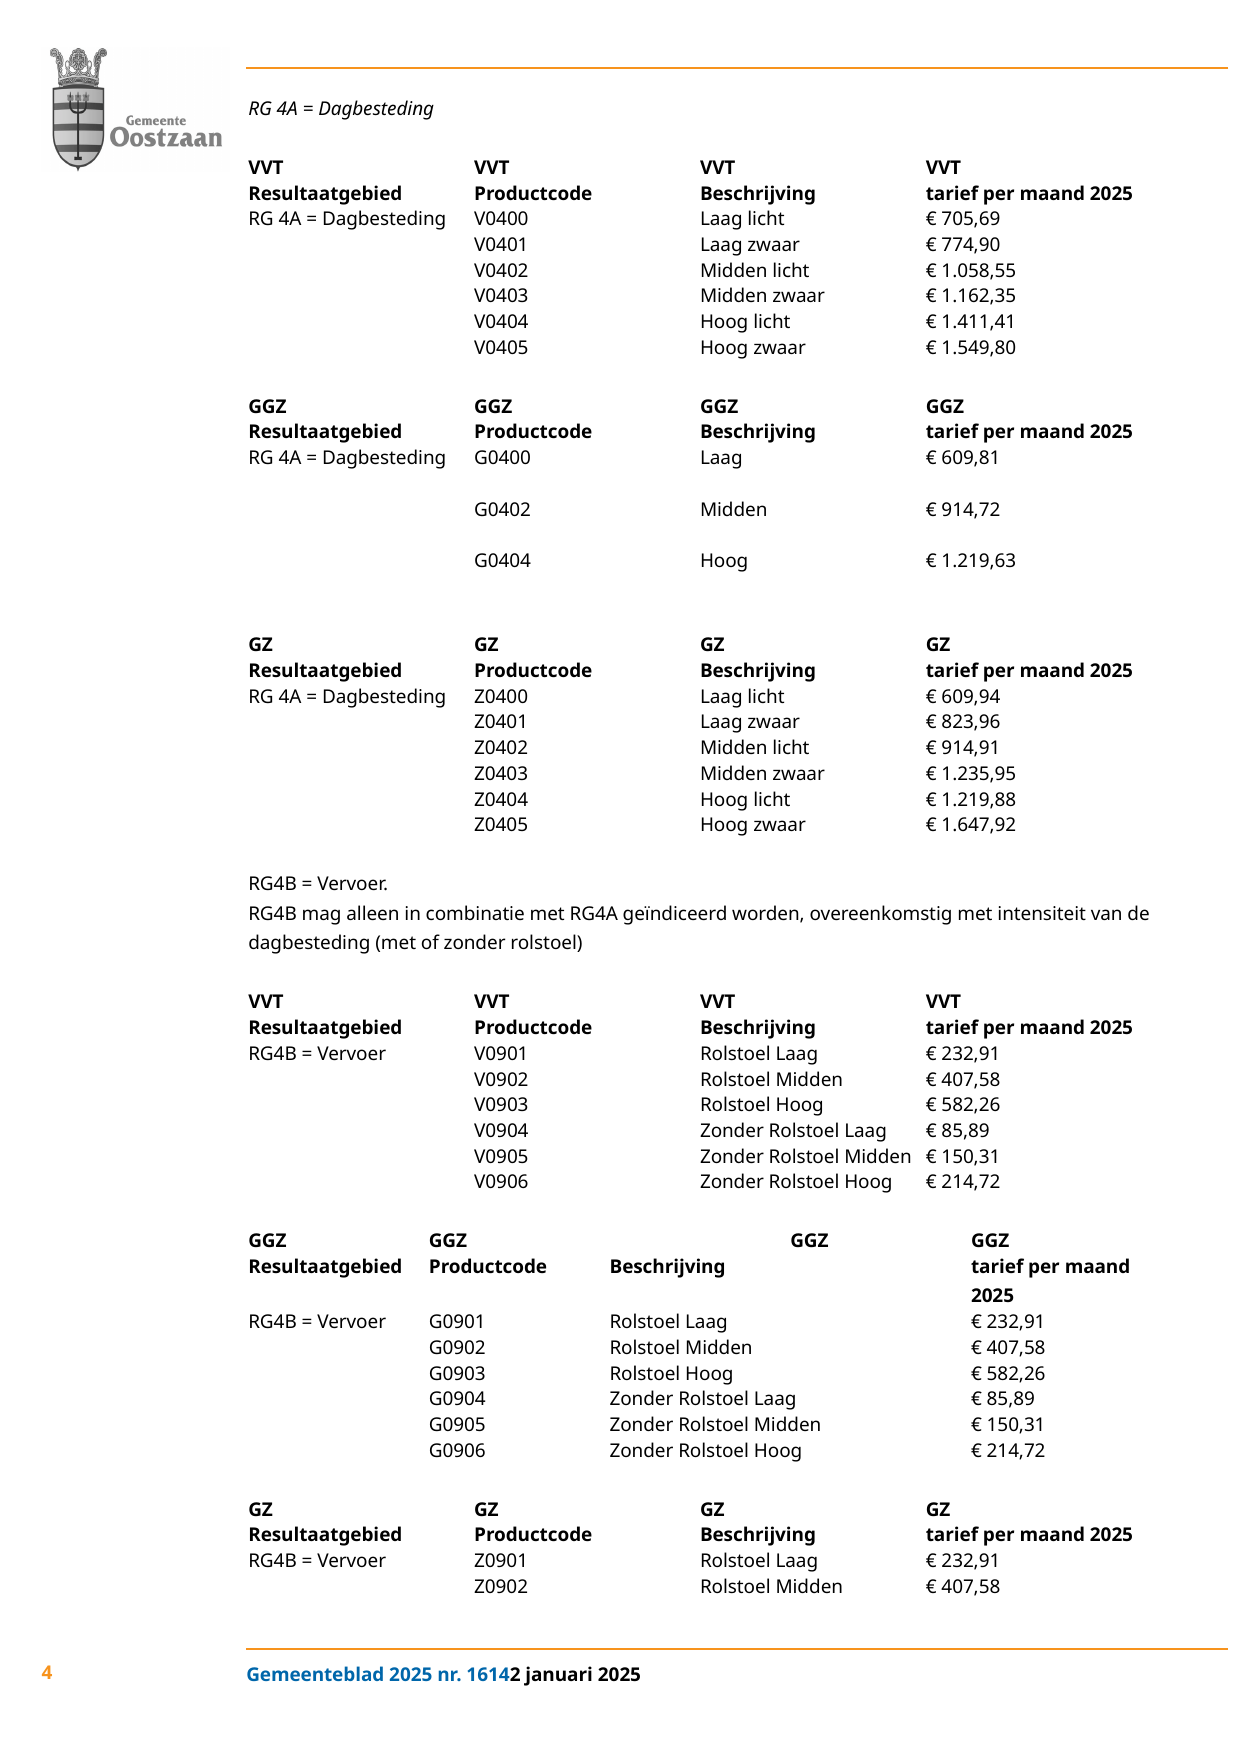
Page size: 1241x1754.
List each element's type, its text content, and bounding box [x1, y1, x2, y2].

table_cell V0401 [474, 231, 700, 257]
table_header GGZ [248, 1228, 429, 1253]
table_cell Rolstoel Laag [700, 1040, 926, 1066]
table_cell Zonder Rolstoel Midden [700, 1143, 926, 1169]
table_cell Beschrijving [700, 657, 926, 683]
text RG4B mag alleen in combinatie met RG4A geïndiceerd worden, overeenkomstig met intensiteit van de dagbesteding (met of zonder rolstoel) [248, 900, 1152, 955]
table_cell Hoog zwaar [700, 334, 926, 360]
table_cell Rolstoel Midden [700, 1066, 926, 1092]
table_cell G0400 [474, 444, 700, 470]
table_header GGZ [926, 393, 1152, 418]
table_cell Zonder Rolstoel Midden [609, 1411, 971, 1437]
table_cell € 85,89 [926, 1117, 1152, 1143]
table_cell Zonder Rolstoel Hoog [700, 1169, 926, 1194]
table_cell € 1.162,35 [926, 283, 1152, 308]
table_cell V0400 [474, 206, 700, 231]
table_cell Hoog licht [700, 786, 926, 812]
table_header GGZ [700, 393, 926, 418]
table_cell Z0403 [474, 760, 700, 786]
table_cell Z0401 [474, 709, 700, 734]
table_cell G0904 [429, 1386, 609, 1411]
table_cell Rolstoel Hoog [700, 1092, 926, 1117]
text RG4B = Vervoer. [248, 870, 1152, 896]
table_cell Productcode [429, 1253, 609, 1308]
table_cell RG4B = Vervoer [248, 1040, 474, 1194]
table_header GZ [248, 632, 474, 657]
table_cell € 705,69 [926, 206, 1152, 231]
table_header GZ [474, 632, 700, 657]
table_cell G0903 [429, 1360, 609, 1386]
table_cell RG4B = Vervoer [248, 1309, 429, 1463]
table_cell Midden [700, 496, 926, 521]
table_cell Rolstoel Laag [609, 1309, 971, 1334]
table_cell Midden licht [700, 735, 926, 760]
table_cell Midden zwaar [700, 760, 926, 786]
table_cell [926, 521, 1152, 547]
table_cell Z0902 [474, 1573, 700, 1599]
table_cell Z0400 [474, 683, 700, 709]
table_cell € 609,94 [926, 683, 1152, 709]
table_cell € 914,72 [926, 496, 1152, 521]
table_cell € 407,58 [926, 1573, 1152, 1599]
table_cell € 582,26 [926, 1092, 1152, 1117]
table_header VVT [248, 989, 474, 1014]
table_cell Productcode [474, 657, 700, 683]
table_header VVT [926, 154, 1152, 180]
table_cell Resultaatgebied [248, 1014, 474, 1040]
table_cell € 85,89 [971, 1386, 1152, 1411]
table_cell Beschrijving [700, 1014, 926, 1040]
table_cell € 214,72 [971, 1437, 1152, 1463]
table_cell Laag licht [700, 206, 926, 231]
table_cell € 823,96 [926, 709, 1152, 734]
table_cell Z0404 [474, 786, 700, 812]
table_cell G0902 [429, 1334, 609, 1360]
table_header VVT [248, 154, 474, 180]
table_cell Rolstoel Midden [609, 1334, 971, 1360]
table_header GZ [926, 632, 1152, 657]
table_header GZ [700, 1496, 926, 1521]
table_header VVT [926, 989, 1152, 1014]
table_cell Laag zwaar [700, 231, 926, 257]
table_cell € 214,72 [926, 1169, 1152, 1194]
table_cell Beschrijving [700, 1521, 926, 1547]
table_cell [700, 573, 926, 599]
table_header GZ [474, 1496, 700, 1521]
table_header VVT [700, 154, 926, 180]
table_cell Z0901 [474, 1547, 700, 1573]
table_cell Resultaatgebied [248, 1253, 429, 1308]
table_cell V0906 [474, 1169, 700, 1194]
table_cell € 774,90 [926, 231, 1152, 257]
table_cell Rolstoel Hoog [609, 1360, 971, 1386]
table_cell V0902 [474, 1066, 700, 1092]
table_cell Laag zwaar [700, 709, 926, 734]
table_cell V0903 [474, 1092, 700, 1117]
table_cell V0403 [474, 283, 700, 308]
table_cell V0405 [474, 334, 700, 360]
table_cell [474, 573, 700, 599]
table_cell tarief per maand 2025 [926, 1521, 1152, 1547]
table_cell RG 4A = Dagbesteding [248, 444, 474, 599]
table_cell Laag licht [700, 683, 926, 709]
table_cell tarief per maand 2025 [926, 1014, 1152, 1040]
table_cell Laag [700, 444, 926, 470]
table_cell Resultaatgebied [248, 419, 474, 444]
table_cell € 407,58 [971, 1334, 1152, 1360]
table_cell V0402 [474, 257, 700, 283]
table_cell € 232,91 [971, 1309, 1152, 1334]
picture [41, 47, 231, 172]
table_cell V0404 [474, 309, 700, 334]
table_cell G0906 [429, 1437, 609, 1463]
table_cell tarief per maand 2025 [926, 180, 1152, 206]
table_cell Beschrijving [700, 180, 926, 206]
table_cell [474, 521, 700, 547]
table_cell tarief per maand 2025 [926, 657, 1152, 683]
table_cell Zonder Rolstoel Laag [700, 1117, 926, 1143]
table_cell € 1.411,41 [926, 309, 1152, 334]
table_cell [700, 470, 926, 496]
table_cell € 1.235,95 [926, 760, 1152, 786]
table_cell Zonder Rolstoel Laag [609, 1386, 971, 1411]
table_header GZ [926, 1496, 1152, 1521]
table_cell Zonder Rolstoel Hoog [609, 1437, 971, 1463]
table_cell € 609,81 [926, 444, 1152, 470]
table_cell Beschrijving [700, 419, 926, 444]
table_cell [926, 573, 1152, 599]
table_cell Productcode [474, 180, 700, 206]
table_cell Z0402 [474, 735, 700, 760]
table_cell Midden zwaar [700, 283, 926, 308]
table_cell G0901 [429, 1309, 609, 1334]
table_cell Beschrijving [609, 1253, 971, 1308]
table_cell [926, 470, 1152, 496]
table_header GGZ [790, 1228, 971, 1253]
table_cell G0404 [474, 547, 700, 573]
table_cell Hoog zwaar [700, 812, 926, 837]
table_cell Productcode [474, 1521, 700, 1547]
table_cell € 1.549,80 [926, 334, 1152, 360]
table_cell V0905 [474, 1143, 700, 1169]
table_cell Hoog [700, 547, 926, 573]
text RG 4A = Dagbesteding [248, 95, 1152, 121]
table_cell RG4B = Vervoer [248, 1547, 474, 1599]
table_header VVT [474, 989, 700, 1014]
table_cell Productcode [474, 1014, 700, 1040]
table_header GGZ [248, 393, 474, 418]
table_cell V0901 [474, 1040, 700, 1066]
table_cell V0904 [474, 1117, 700, 1143]
table_cell € 582,26 [971, 1360, 1152, 1386]
table_header GGZ [429, 1228, 790, 1253]
table_cell G0905 [429, 1411, 609, 1437]
table_cell Rolstoel Laag [700, 1547, 926, 1573]
table_cell [700, 521, 926, 547]
table_cell Hoog licht [700, 309, 926, 334]
table_cell € 150,31 [926, 1143, 1152, 1169]
table_header VVT [700, 989, 926, 1014]
table_cell Resultaatgebied [248, 657, 474, 683]
table_cell € 150,31 [971, 1411, 1152, 1437]
table_cell Z0405 [474, 812, 700, 837]
table_cell € 1.647,92 [926, 812, 1152, 837]
table_cell Rolstoel Midden [700, 1573, 926, 1599]
table_cell € 1.219,88 [926, 786, 1152, 812]
table_cell RG 4A = Dagbesteding [248, 206, 474, 360]
table_cell [474, 470, 700, 496]
table_cell € 232,91 [926, 1547, 1152, 1573]
table_cell RG 4A = Dagbesteding [248, 683, 474, 837]
table_cell € 1.219,63 [926, 547, 1152, 573]
table_cell G0402 [474, 496, 700, 521]
table_header GGZ [971, 1228, 1152, 1253]
table_cell Resultaatgebied [248, 1521, 474, 1547]
table_cell Midden licht [700, 257, 926, 283]
table_header GGZ [474, 393, 700, 418]
table_header GZ [248, 1496, 474, 1521]
table_cell € 232,91 [926, 1040, 1152, 1066]
table_cell tarief per maand 2025 [926, 419, 1152, 444]
table_header VVT [474, 154, 700, 180]
table_cell Resultaatgebied [248, 180, 474, 206]
table_cell € 914,91 [926, 735, 1152, 760]
table_cell Productcode [474, 419, 700, 444]
table_header GZ [700, 632, 926, 657]
table_cell € 407,58 [926, 1066, 1152, 1092]
table_cell tarief per maand 2025 [971, 1253, 1152, 1308]
table_cell € 1.058,55 [926, 257, 1152, 283]
